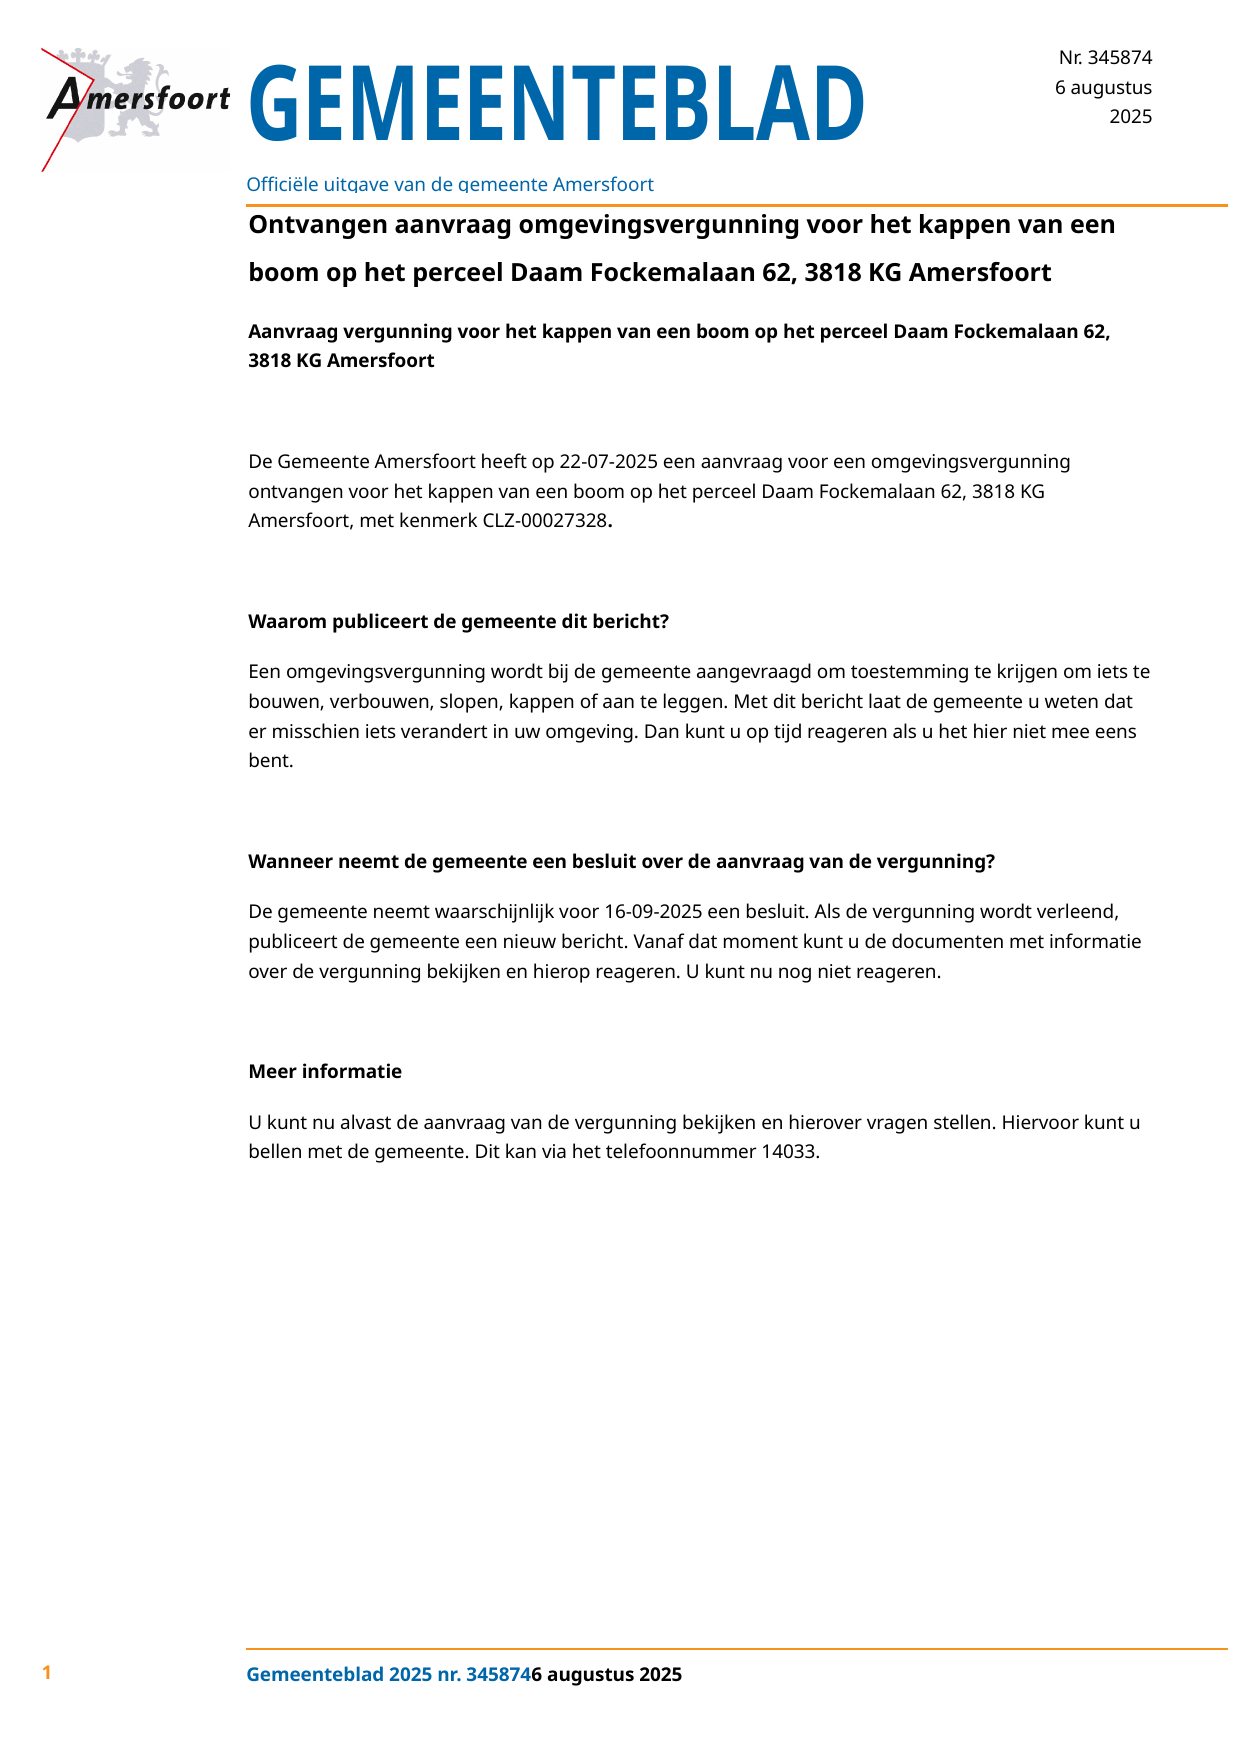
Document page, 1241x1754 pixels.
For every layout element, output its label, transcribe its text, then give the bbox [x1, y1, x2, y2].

picture [41, 47, 231, 172]
text Waarom publiceert de gemeente dit bericht? [248, 608, 1152, 634]
text Wanneer neemt de gemeente een besluit over de aanvraag van de vergunning? [248, 848, 1152, 874]
text Een omgevingsvergunning wordt bij de gemeente aangevraagd om toestemming te krijgen om iets te bouwen, verbouwen, slopen, kappen of aan te leggen. Met dit bericht laat de gemeente u weten dat er misschien iets verandert in uw omgeving. Dan kunt u op tijd reageren als u het hier niet mee eens bent. [248, 659, 1152, 773]
text Aanvraag vergunning voor het kappen van een boom op het perceel Daam Fockemalaan 62, 3818 KG Amersfoort [248, 318, 1152, 373]
text Ontvangen aanvraag omgevingsvergunning voor het kappen van een boom op het perceel Daam Fockemalaan 62, 3818 KG Amersfoort [248, 207, 1152, 288]
text De Gemeente Amersfoort heeft op 22-07-2025 een aanvraag voor een omgevingsvergunning ontvangen voor het kappen van een boom op het perceel Daam Fockemalaan 62, 3818 KG Amersfoort, met kenmerk CLZ-00027328. [248, 448, 1152, 533]
text U kunt nu alvast de aanvraag van de vergunning bekijken en hierover vragen stellen. Hiervoor kunt u bellen met de gemeente. Dit kan via het telefoonnummer 14033. [248, 1109, 1152, 1164]
text De gemeente neemt waarschijnlijk voor 16-09-2025 een besluit. Als de vergunning wordt verleend, publiceert de gemeente een nieuw bericht. Vanaf dat moment kunt u de documenten met informatie over de vergunning bekijken en hierop reageren. U kunt nu nog niet reageren. [248, 899, 1152, 984]
text Meer informatie [248, 1059, 1152, 1084]
